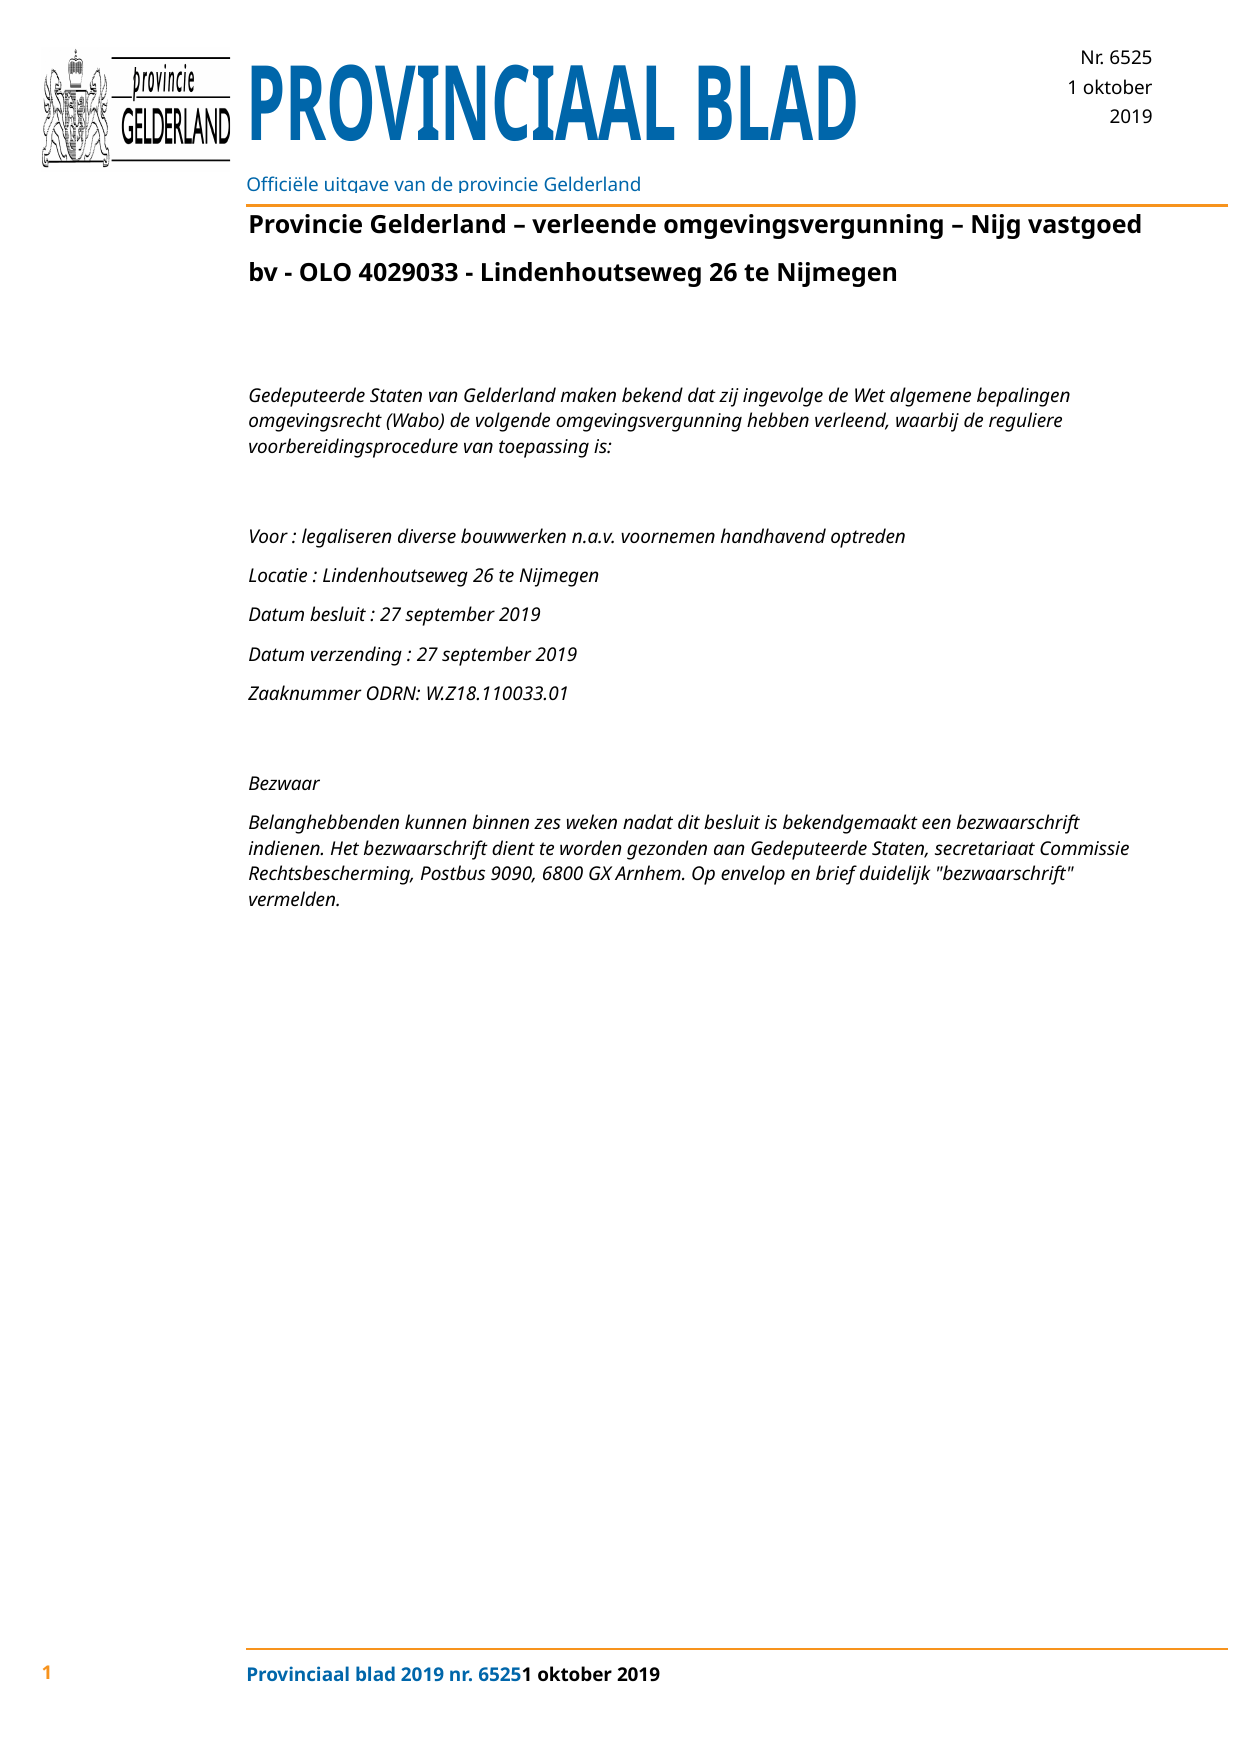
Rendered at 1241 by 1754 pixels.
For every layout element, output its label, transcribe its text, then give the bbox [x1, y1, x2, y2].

text Bezwaar [248, 770, 1152, 796]
text Voor : legaliseren diverse bouwwerken n.a.v. voornemen handhavend optreden [248, 523, 1152, 549]
text Datum besluit : 27 september 2019 [248, 602, 1152, 627]
picture [41, 47, 231, 172]
text Locatie : Lindenhoutseweg 26 te Nijmegen [248, 562, 1152, 588]
text Belanghebbenden kunnen binnen zes weken nadat dit besluit is bekendgemaakt een bezwaarschrift indienen. Het bezwaarschrift dient te worden gezonden aan Gedeputeerde Staten, secretariaat Commissie Rechtsbescherming, Postbus 9090, 6800 GX Arnhem. Op envelop en brief duidelijk "bezwaarschrift" vermelden. [248, 809, 1152, 912]
text Provincie Gelderland – verleende omgevingsvergunning – Nijg vastgoed bv - OLO 4029033 - Lindenhoutseweg 26 te Nijmegen [248, 207, 1152, 288]
text Gedeputeerde Staten van Gelderland maken bekend dat zij ingevolge de Wet algemene bepalingen omgevingsrecht (Wabo) de volgende omgevingsvergunning hebben verleend, waarbij de reguliere voorbereidingsprocedure van toepassing is: [248, 382, 1152, 459]
text Zaaknummer ODRN: W.Z18.110033.01 [248, 680, 1152, 706]
text Datum verzending : 27 september 2019 [248, 641, 1152, 667]
